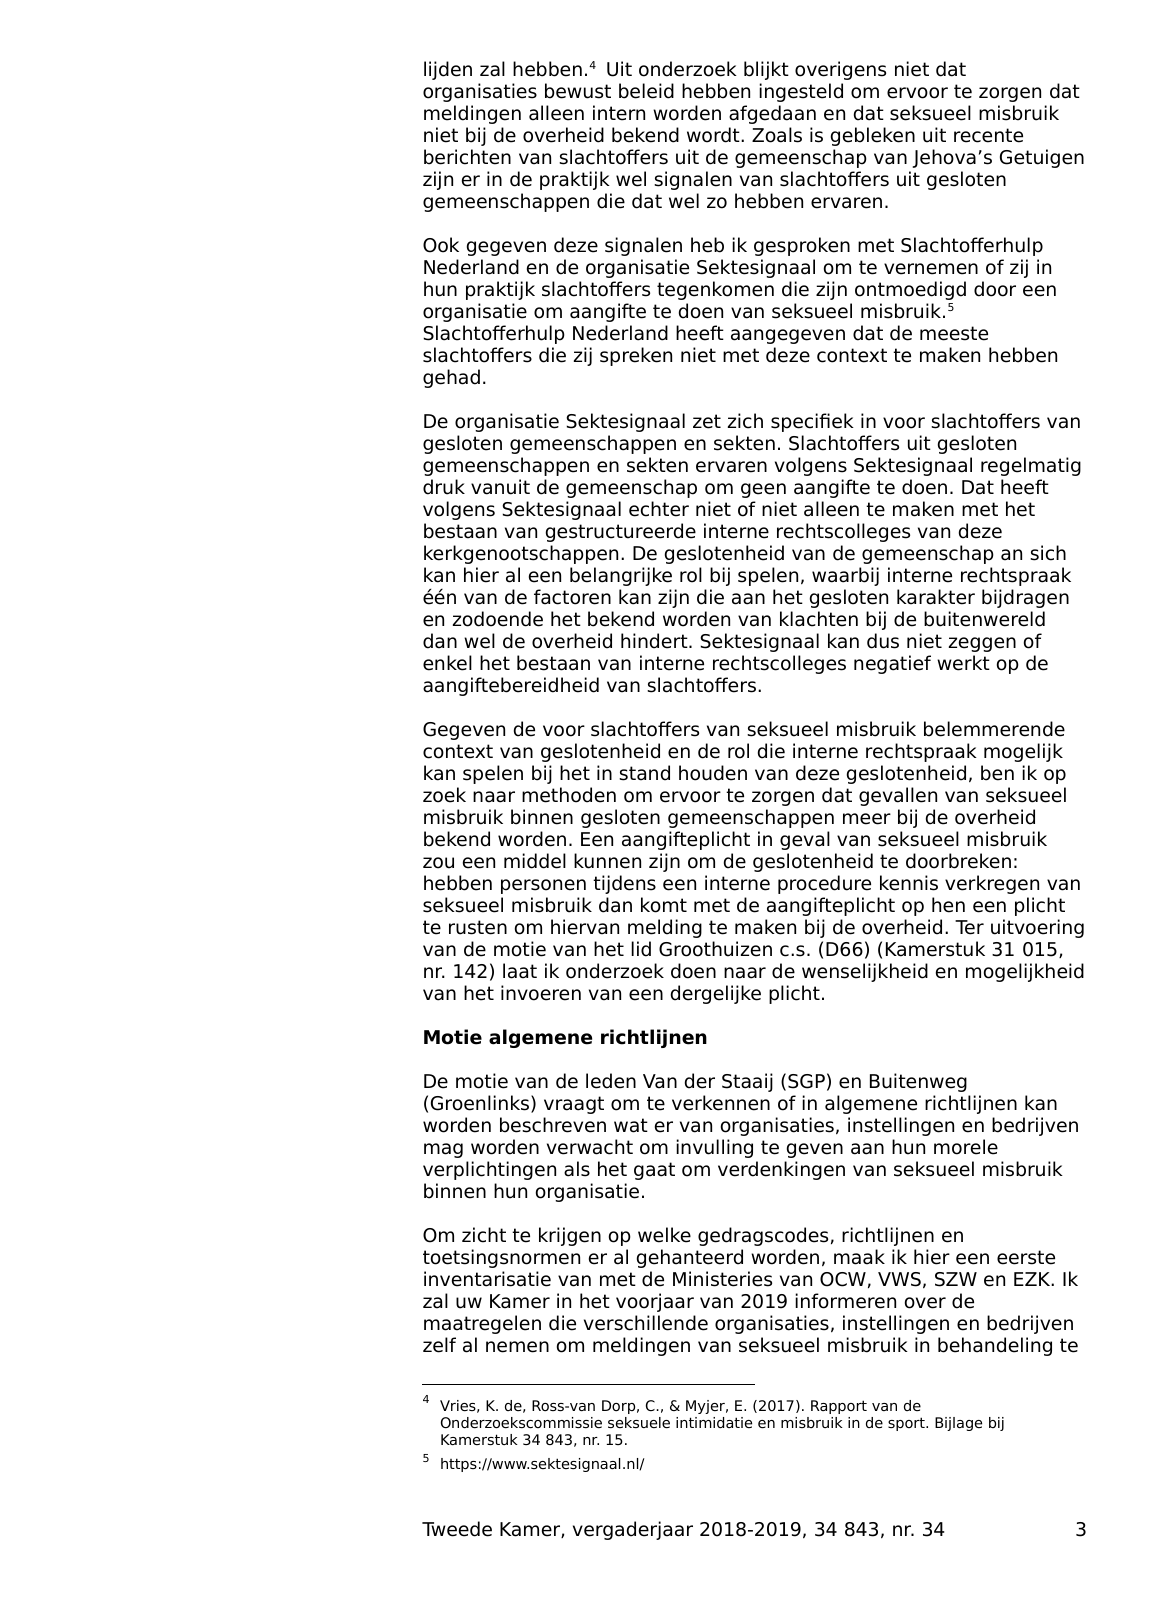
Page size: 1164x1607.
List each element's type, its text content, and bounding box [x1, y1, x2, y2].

text lijden zal hebben. Uit onderzoek blijkt overigens niet dat organisaties bewust beleid hebben ingesteld om ervoor te zorgen dat meldingen alleen intern worden afgedaan en dat seksueel misbruik niet bij de overheid bekend wordt. Zoals is gebleken uit recente berichten van slachtoffers uit de gemeenschap van Jehova’s Getuigen zijn er in de praktijk wel signalen van slachtoffers uit gesloten gemeenschappen die dat wel zo hebben ervaren. [422, 59, 1087, 213]
subtitle Motie algemene richtlijnen [422, 1027, 1087, 1049]
text Ook gegeven deze signalen heb ik gesproken met Slachtofferhulp Nederland en de organisatie Sektesignaal om te vernemen of zij in hun praktijk slachtoffers tegenkomen die zijn ontmoedigd door een organisatie om aangifte te doen van seksueel misbruik. Slachtofferhulp Nederland heeft aangegeven dat de meeste slachtoffers die zij spreken niet met deze context te maken hebben gehad. [422, 235, 1087, 389]
text Gegeven de voor slachtoffers van seksueel misbruik belemmerende context van geslotenheid en de rol die interne rechtspraak mogelijk kan spelen bij het in stand houden van deze geslotenheid, ben ik op zoek naar methoden om ervoor te zorgen dat gevallen van seksueel misbruik binnen gesloten gemeenschappen meer bij de overheid bekend worden. Een aangifteplicht in geval van seksueel misbruik zou een middel kunnen zijn om de geslotenheid te doorbreken: hebben personen tijdens een interne procedure kennis verkregen van seksueel misbruik dan komt met de aangifteplicht op hen een plicht te rusten om hiervan melding te maken bij de overheid. Ter uitvoering van de motie van het lid Groothuizen c.s. (D66) (Kamerstuk 31 015, nr. 142) laat ik onderzoek doen naar de wenselijkheid en mogelijkheid van het invoeren van een dergelijke plicht. [422, 719, 1087, 1005]
text Vries, K. de, Ross-van Dorp, C., & Myjer, E. (2017). Rapport van de Onderzoekscommissie seksuele intimidatie en misbruik in de sport. Bijlage bij Kamerstuk 34 843, nr. 15. [422, 1393, 1087, 1449]
text https://www.sektesignaal.nl/ [422, 1452, 1087, 1474]
text Om zicht te krijgen op welke gedragscodes, richtlijnen en toetsingsnormen er al gehanteerd worden, maak ik hier een eerste inventarisatie van met de Ministeries van OCW, VWS, SZW en EZK. Ik zal uw Kamer in het voorjaar van 2019 informeren over de maatregelen die verschillende organisaties, instellingen en bedrijven zelf al nemen om meldingen van seksueel misbruik in behandeling te [422, 1225, 1087, 1357]
text De organisatie Sektesignaal zet zich specifiek in voor slachtoffers van gesloten gemeenschappen en sekten. Slachtoffers uit gesloten gemeenschappen en sekten ervaren volgens Sektesignaal regelmatig druk vanuit de gemeenschap om geen aangifte te doen. Dat heeft volgens Sektesignaal echter niet of niet alleen te maken met het bestaan van gestructureerde interne rechtscolleges van deze kerkgenootschappen. De geslotenheid van de gemeenschap an sich kan hier al een belangrijke rol bij spelen, waarbij interne rechtspraak één van de factoren kan zijn die aan het gesloten karakter bijdragen en zodoende het bekend worden van klachten bij de buitenwereld dan wel de overheid hindert. Sektesignaal kan dus niet zeggen of enkel het bestaan van interne rechtscolleges negatief werkt op de aangiftebereidheid van slachtoffers. [422, 411, 1087, 697]
text De motie van de leden Van der Staaij (SGP) en Buitenweg (Groenlinks) vraagt om te verkennen of in algemene richtlijnen kan worden beschreven wat er van organisaties, instellingen en bedrijven mag worden verwacht om invulling te geven aan hun morele verplichtingen als het gaat om verdenkingen van seksueel misbruik binnen hun organisatie. [422, 1071, 1087, 1203]
